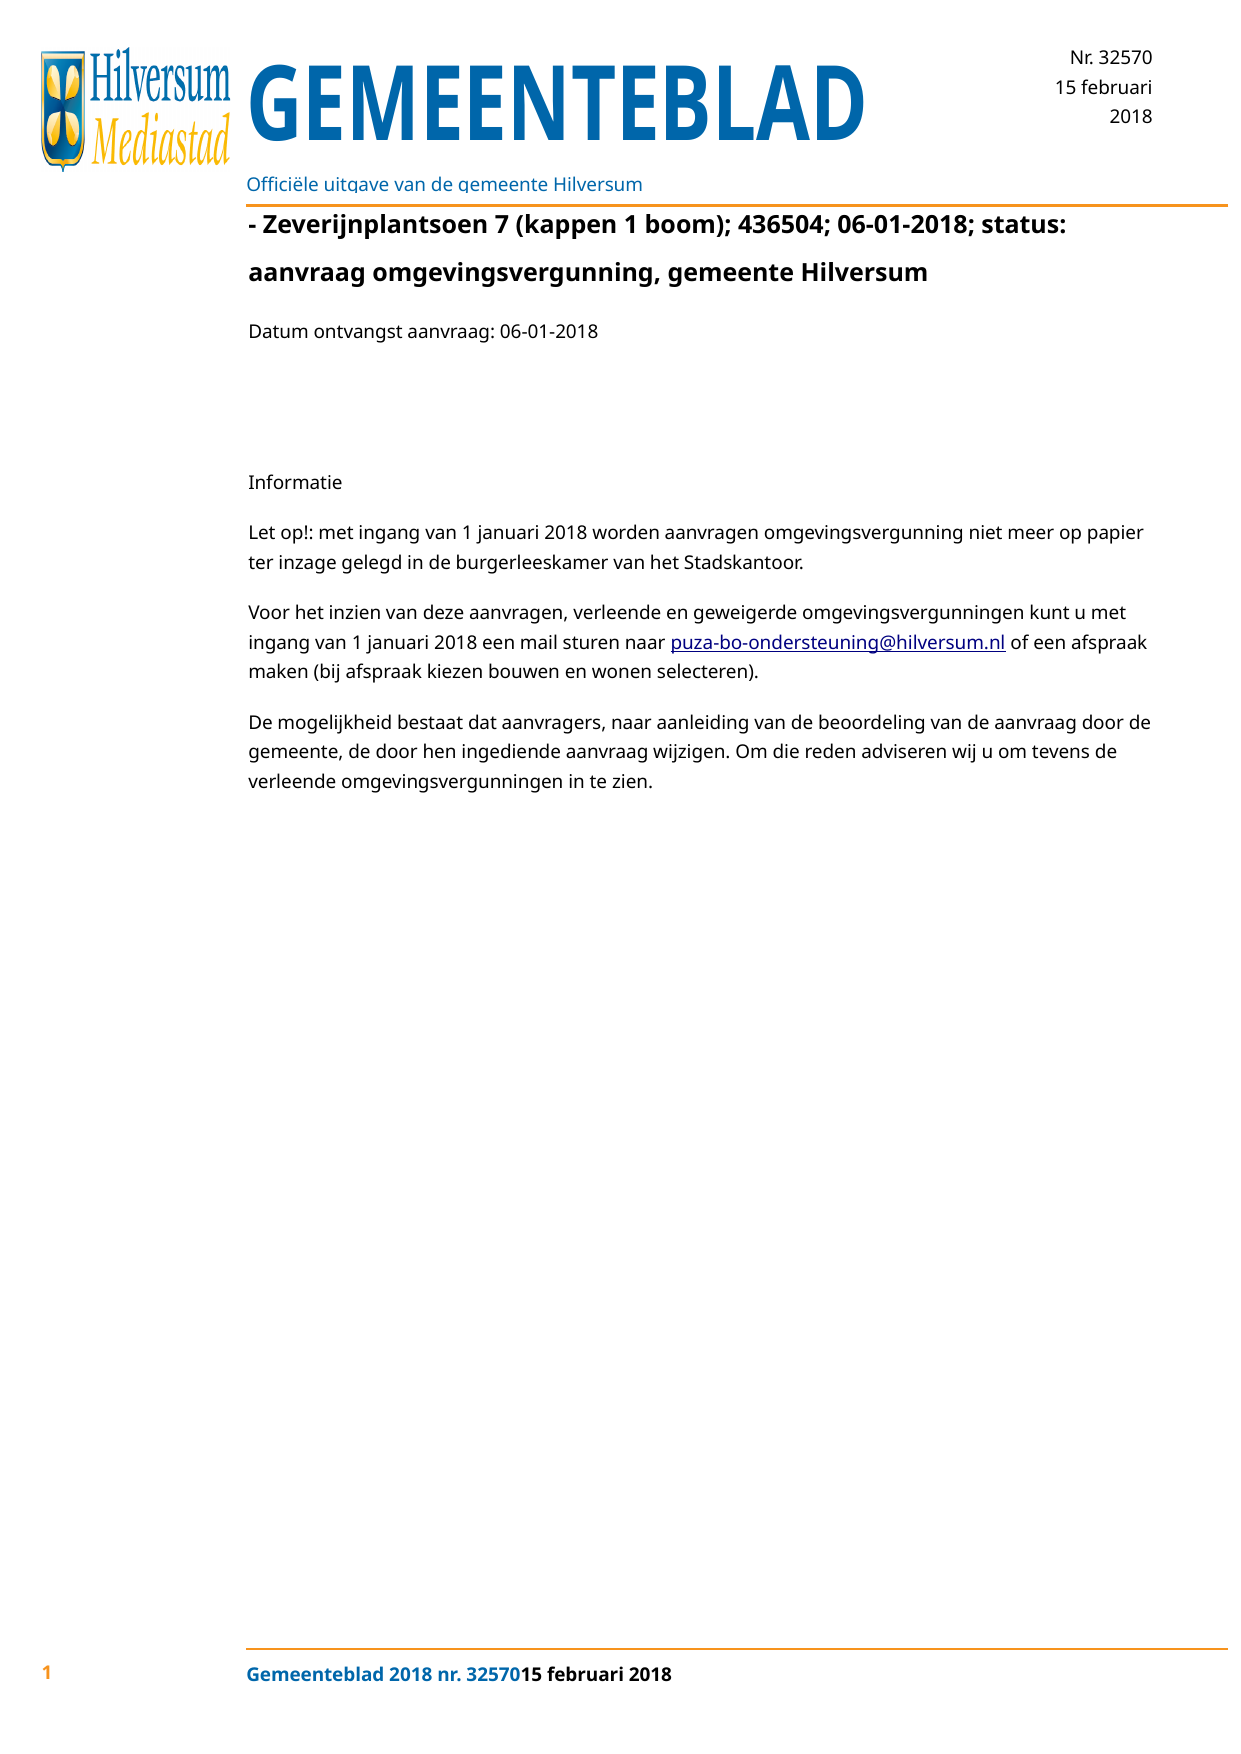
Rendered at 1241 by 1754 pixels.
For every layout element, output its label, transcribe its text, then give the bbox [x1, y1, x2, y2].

text - Zeverijnplantsoen 7 (kappen 1 boom); 436504; 06-01-2018; status: aanvraag omgevingsvergunning, gemeente Hilversum [248, 207, 1152, 288]
picture [41, 47, 231, 172]
text Voor het inzien van deze aanvragen, verleende en geweigerde omgevingsvergunningen kunt u met ingang van 1 januari 2018 een mail sturen naar puza-bo-ondersteuning@hilversum.nl of een afspraak maken (bij afspraak kiezen bouwen en wonen selecteren). [248, 599, 1152, 684]
text De mogelijkheid bestaat dat aanvragers, naar aanleiding van de beoordeling van de aanvraag door de gemeente, de door hen ingediende aanvraag wijzigen. Om die reden adviseren wij u om tevens de verleende omgevingsvergunningen in te zien. [248, 709, 1152, 794]
text Let op!: met ingang van 1 januari 2018 worden aanvragen omgevingsvergunning niet meer op papier ter inzage gelegd in de burgerleeskamer van het Stadskantoor. [248, 519, 1152, 575]
text Informatie [248, 469, 1152, 495]
text Datum ontvangst aanvraag: 06-01-2018 [248, 318, 1152, 344]
